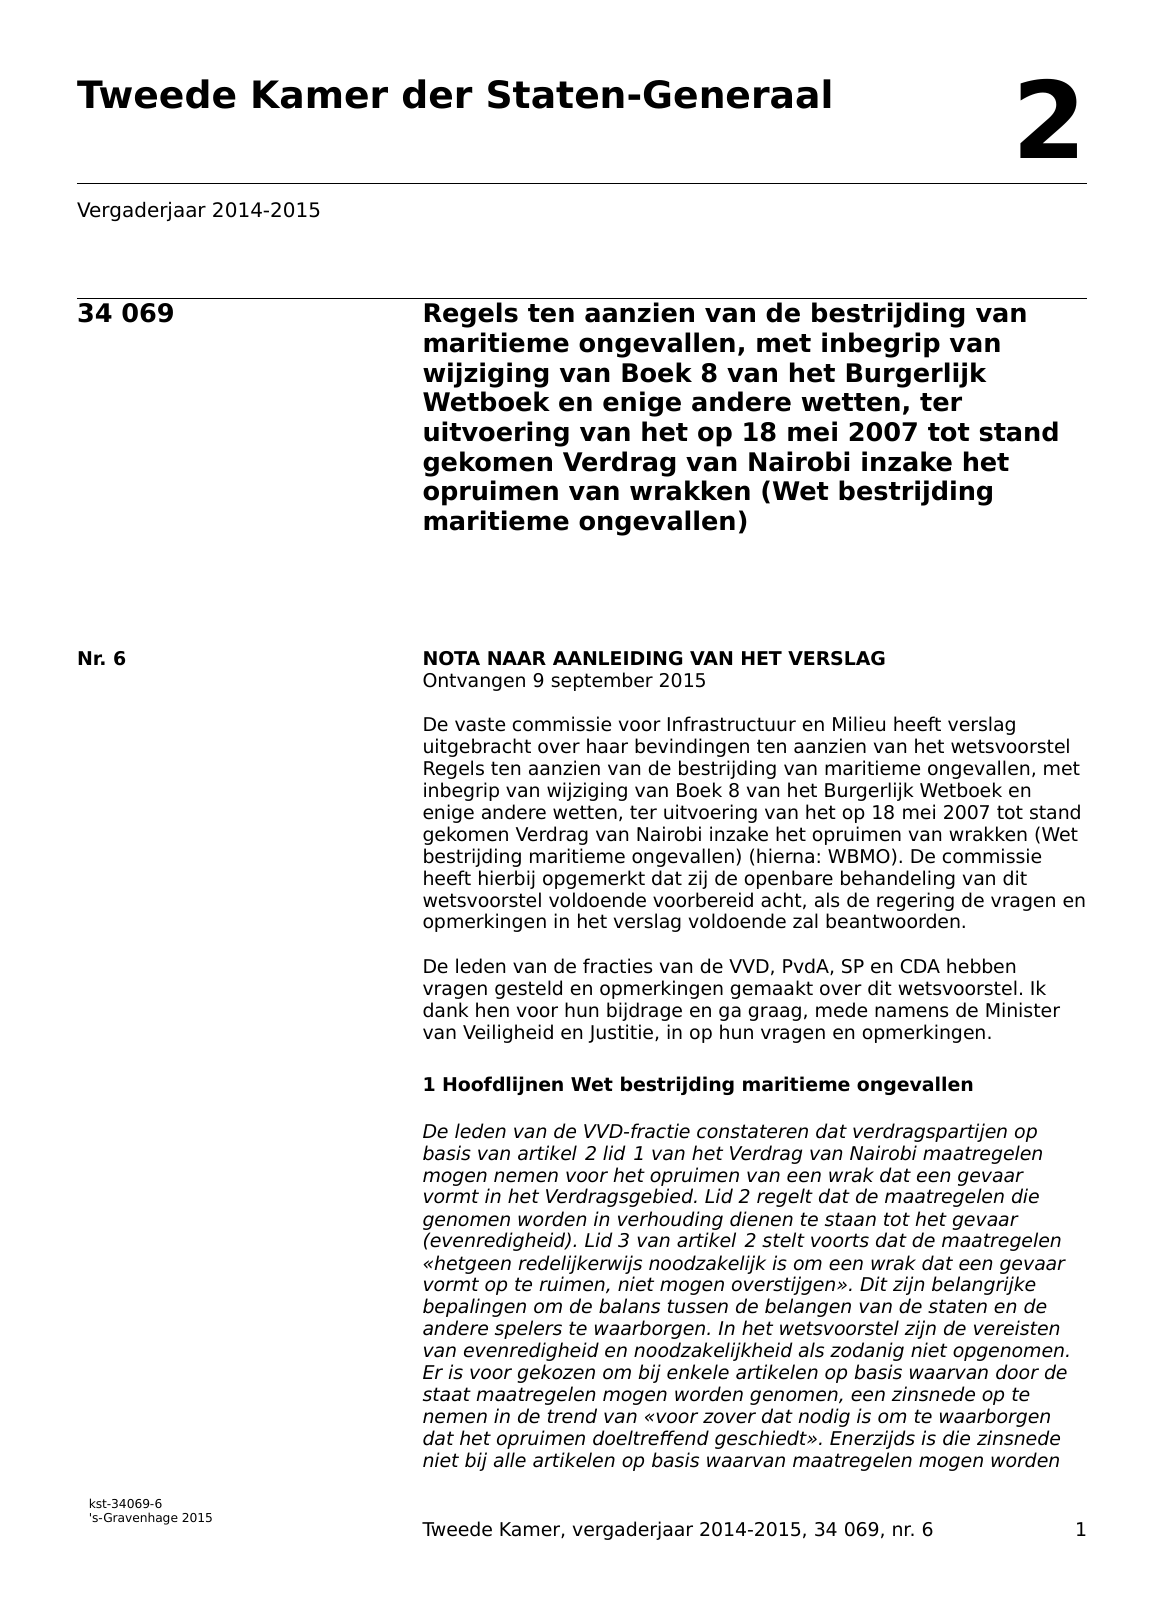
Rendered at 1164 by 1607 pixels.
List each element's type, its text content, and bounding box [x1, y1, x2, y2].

subtitle 1 Hoofdlijnen Wet bestrijding maritieme ongevallen [422, 1073, 1087, 1096]
text kst-34069-6 [88, 1497, 323, 1511]
table_cell Vergaderjaar 2014-2015 [77, 184, 1087, 298]
subtitle 34 069 Regels ten aanzien van de bestrijding van maritieme ongevallen, met inbegrip van wijziging van Boek 8 van het Burgerlijk Wetboek en enige andere wetten, ter uitvoering van het op 18 mei 2007 tot stand gekomen Verdrag van Nairobi inzake het opruimen van wrakken (Wet bestrijding maritieme ongevallen) [77, 299, 1087, 536]
text Ontvangen 9 september 2015 [422, 669, 1087, 691]
subtitle Nr. 6 NOTA NAAR AANLEIDING VAN HET VERSLAG [77, 647, 1087, 669]
table_header 2 [886, 59, 1087, 183]
text De vaste commissie voor Infrastructuur en Milieu heeft verslag uitgebracht over haar bevindingen ten aanzien van het wetsvoorstel Regels ten aanzien van de bestrijding van maritieme ongevallen, met inbegrip van wijziging van Boek 8 van het Burgerlijk Wetboek en enige andere wetten, ter uitvoering van het op 18 mei 2007 tot stand gekomen Verdrag van Nairobi inzake het opruimen van wrakken (Wet bestrijding maritieme ongevallen) (hierna: WBMO). De commissie heeft hierbij opgemerkt dat zij de openbare behandeling van dit wetsvoorstel voldoende voorbereid acht, als de regering de vragen en opmerkingen in het verslag voldoende zal beantwoorden. [422, 714, 1087, 933]
text De leden van de fracties van de VVD, PvdA, SP en CDA hebben vragen gesteld en opmerkingen gemaakt over dit wetsvoorstel. Ik dank hen voor hun bijdrage en ga graag, mede namens de Minister van Veiligheid en Justitie, in op hun vragen en opmerkingen. [422, 956, 1087, 1043]
text De leden van de VVD-fractie constateren dat verdragspartijen op basis van artikel 2 lid 1 van het Verdrag van Nairobi maatregelen mogen nemen voor het opruimen van een wrak dat een gevaar vormt in het Verdragsgebied. Lid 2 regelt dat de maatregelen die genomen worden in verhouding dienen te staan tot het gevaar (evenredigheid). Lid 3 van artikel 2 stelt voorts dat de maatregelen «hetgeen redelijkerwijs noodzakelijk is om een wrak dat een gevaar vormt op te ruimen, niet mogen overstijgen». Dit zijn belangrijke bepalingen om de balans tussen de belangen van de staten en de andere spelers te waarborgen. In het wetsvoorstel zijn de vereisten van evenredigheid en noodzakelijkheid als zodanig niet opgenomen. Er is voor gekozen om bij enkele artikelen op basis waarvan door de staat maatregelen mogen worden genomen, een zinsnede op te nemen in de trend van «voor zover dat nodig is om te waarborgen dat het opruimen doeltreffend geschiedt». Enerzijds is die zinsnede niet bij alle artikelen op basis waarvan maatregelen mogen worden [422, 1121, 1087, 1472]
text 's-Gravenhage 2015 [88, 1511, 323, 1525]
table_header Tweede Kamer der Staten-Generaal [77, 59, 886, 183]
